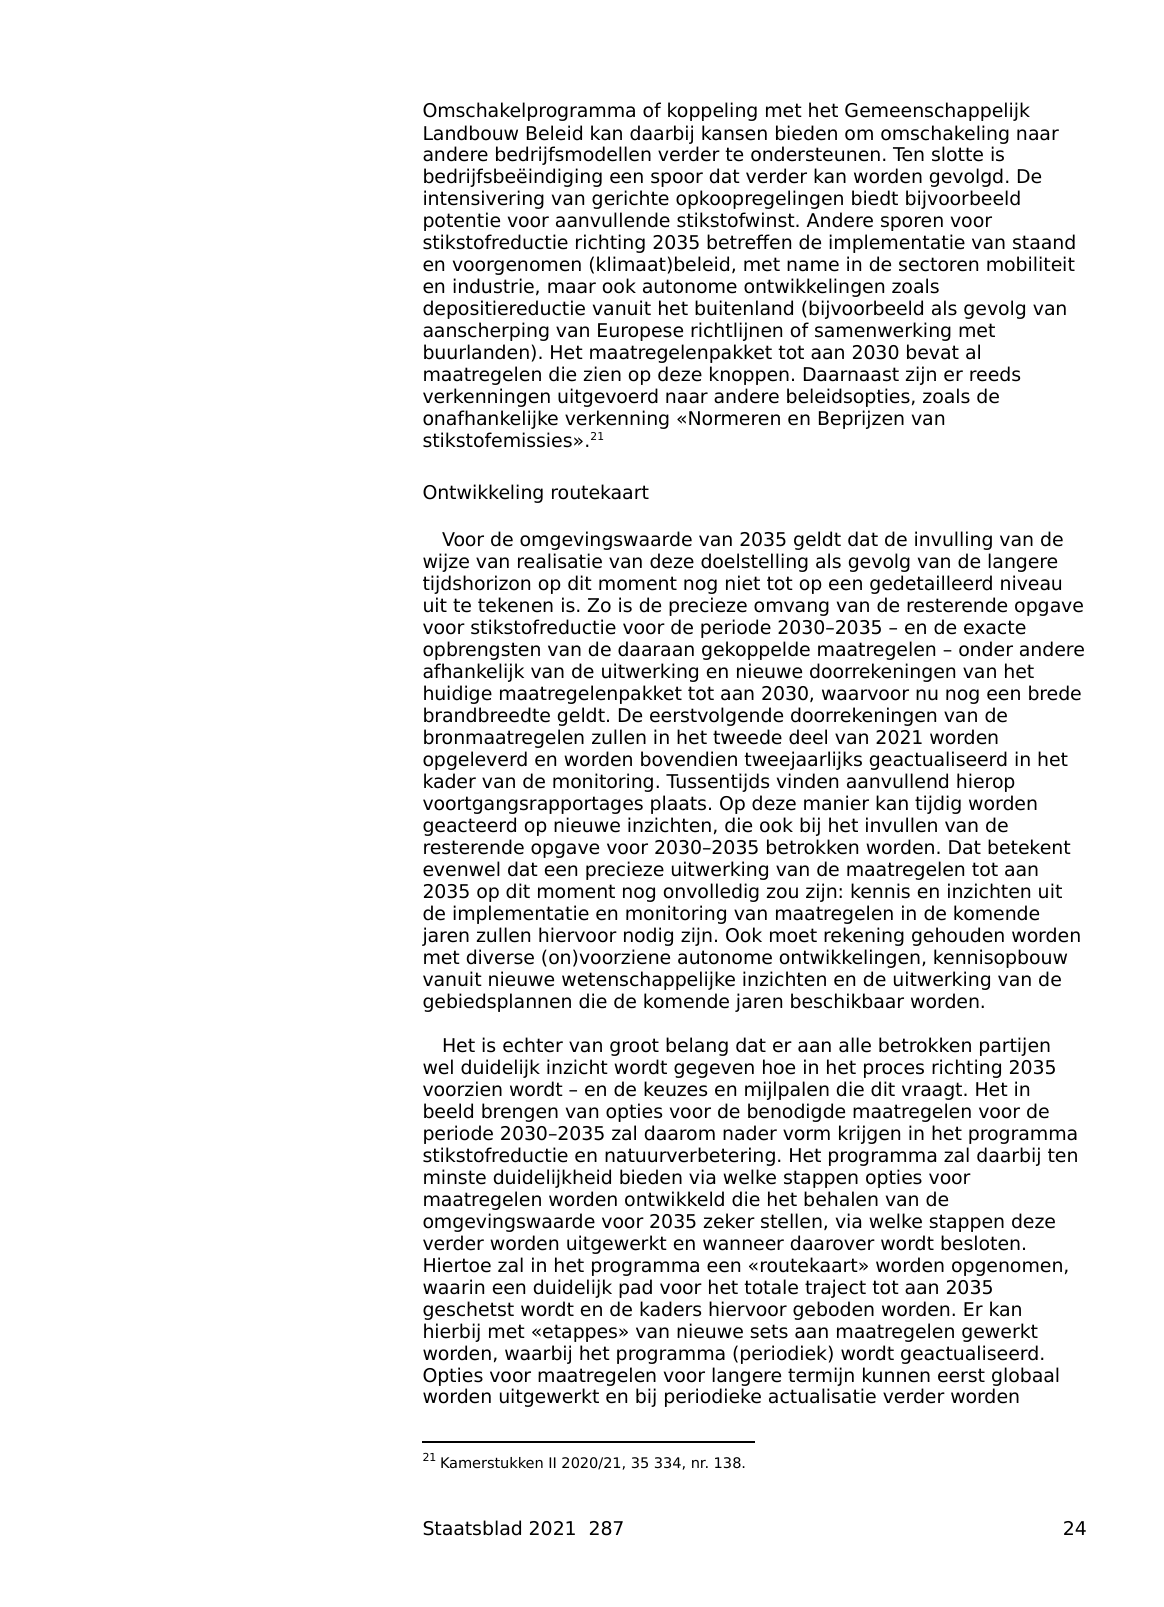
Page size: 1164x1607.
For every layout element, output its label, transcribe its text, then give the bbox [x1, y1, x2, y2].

text Kamerstukken II 2020/21, 35 334, nr. 138. [422, 1451, 1087, 1473]
text Omschakelprogramma of koppeling met het Gemeenschappelijk Landbouw Beleid kan daarbij kansen bieden om omschakeling naar andere bedrijfsmodellen verder te ondersteunen. Ten slotte is bedrijfsbeëindiging een spoor dat verder kan worden gevolgd. De intensivering van gerichte opkoopregelingen biedt bijvoorbeeld potentie voor aanvullende stikstofwinst. Andere sporen voor stikstofreductie richting 2035 betreffen de implementatie van staand en voorgenomen (klimaat)beleid, met name in de sectoren mobiliteit en industrie, maar ook autonome ontwikkelingen zoals depositiereductie vanuit het buitenland (bijvoorbeeld als gevolg van aanscherping van Europese richtlijnen of samenwerking met buurlanden). Het maatregelenpakket tot aan 2030 bevat al maatregelen die zien op deze knoppen. Daarnaast zijn er reeds verkenningen uitgevoerd naar andere beleidsopties, zoals de onafhankelijke verkenning «Normeren en Beprijzen van stikstofemissies». [422, 100, 1087, 452]
text Het is echter van groot belang dat er aan alle betrokken partijen wel duidelijk inzicht wordt gegeven hoe in het proces richting 2035 voorzien wordt – en de keuzes en mijlpalen die dit vraagt. Het in beeld brengen van opties voor de benodigde maatregelen voor de periode 2030–2035 zal daarom nader vorm krijgen in het programma stikstofreductie en natuurverbetering. Het programma zal daarbij ten minste duidelijkheid bieden via welke stappen opties voor maatregelen worden ontwikkeld die het behalen van de omgevingswaarde voor 2035 zeker stellen, via welke stappen deze verder worden uitgewerkt en wanneer daarover wordt besloten. Hiertoe zal in het programma een «routekaart» worden opgenomen, waarin een duidelijk pad voor het totale traject tot aan 2035 geschetst wordt en de kaders hiervoor geboden worden. Er kan hierbij met «etappes» van nieuwe sets aan maatregelen gewerkt worden, waarbij het programma (periodiek) wordt geactualiseerd. Opties voor maatregelen voor langere termijn kunnen eerst globaal worden uitgewerkt en bij periodieke actualisatie verder worden [422, 1035, 1087, 1408]
text Voor de omgevingswaarde van 2035 geldt dat de invulling van de wijze van realisatie van deze doelstelling als gevolg van de langere tijdshorizon op dit moment nog niet tot op een gedetailleerd niveau uit te tekenen is. Zo is de precieze omvang van de resterende opgave voor stikstofreductie voor de periode 2030–2035 – en de exacte opbrengsten van de daaraan gekoppelde maatregelen – onder andere afhankelijk van de uitwerking en nieuwe doorrekeningen van het huidige maatregelenpakket tot aan 2030, waarvoor nu nog een brede brandbreedte geldt. De eerstvolgende doorrekeningen van de bronmaatregelen zullen in het tweede deel van 2021 worden opgeleverd en worden bovendien tweejaarlijks geactualiseerd in het kader van de monitoring. Tussentijds vinden aanvullend hierop voortgangsrapportages plaats. Op deze manier kan tijdig worden geacteerd op nieuwe inzichten, die ook bij het invullen van de resterende opgave voor 2030–2035 betrokken worden. Dat betekent evenwel dat een precieze uitwerking van de maatregelen tot aan 2035 op dit moment nog onvolledig zou zijn: kennis en inzichten uit de implementatie en monitoring van maatregelen in de komende jaren zullen hiervoor nodig zijn. Ook moet rekening gehouden worden met diverse (on)voorziene autonome ontwikkelingen, kennisopbouw vanuit nieuwe wetenschappelijke inzichten en de uitwerking van de gebiedsplannen die de komende jaren beschikbaar worden. [422, 529, 1087, 1013]
subtitle Ontwikkeling routekaart [422, 482, 1087, 504]
